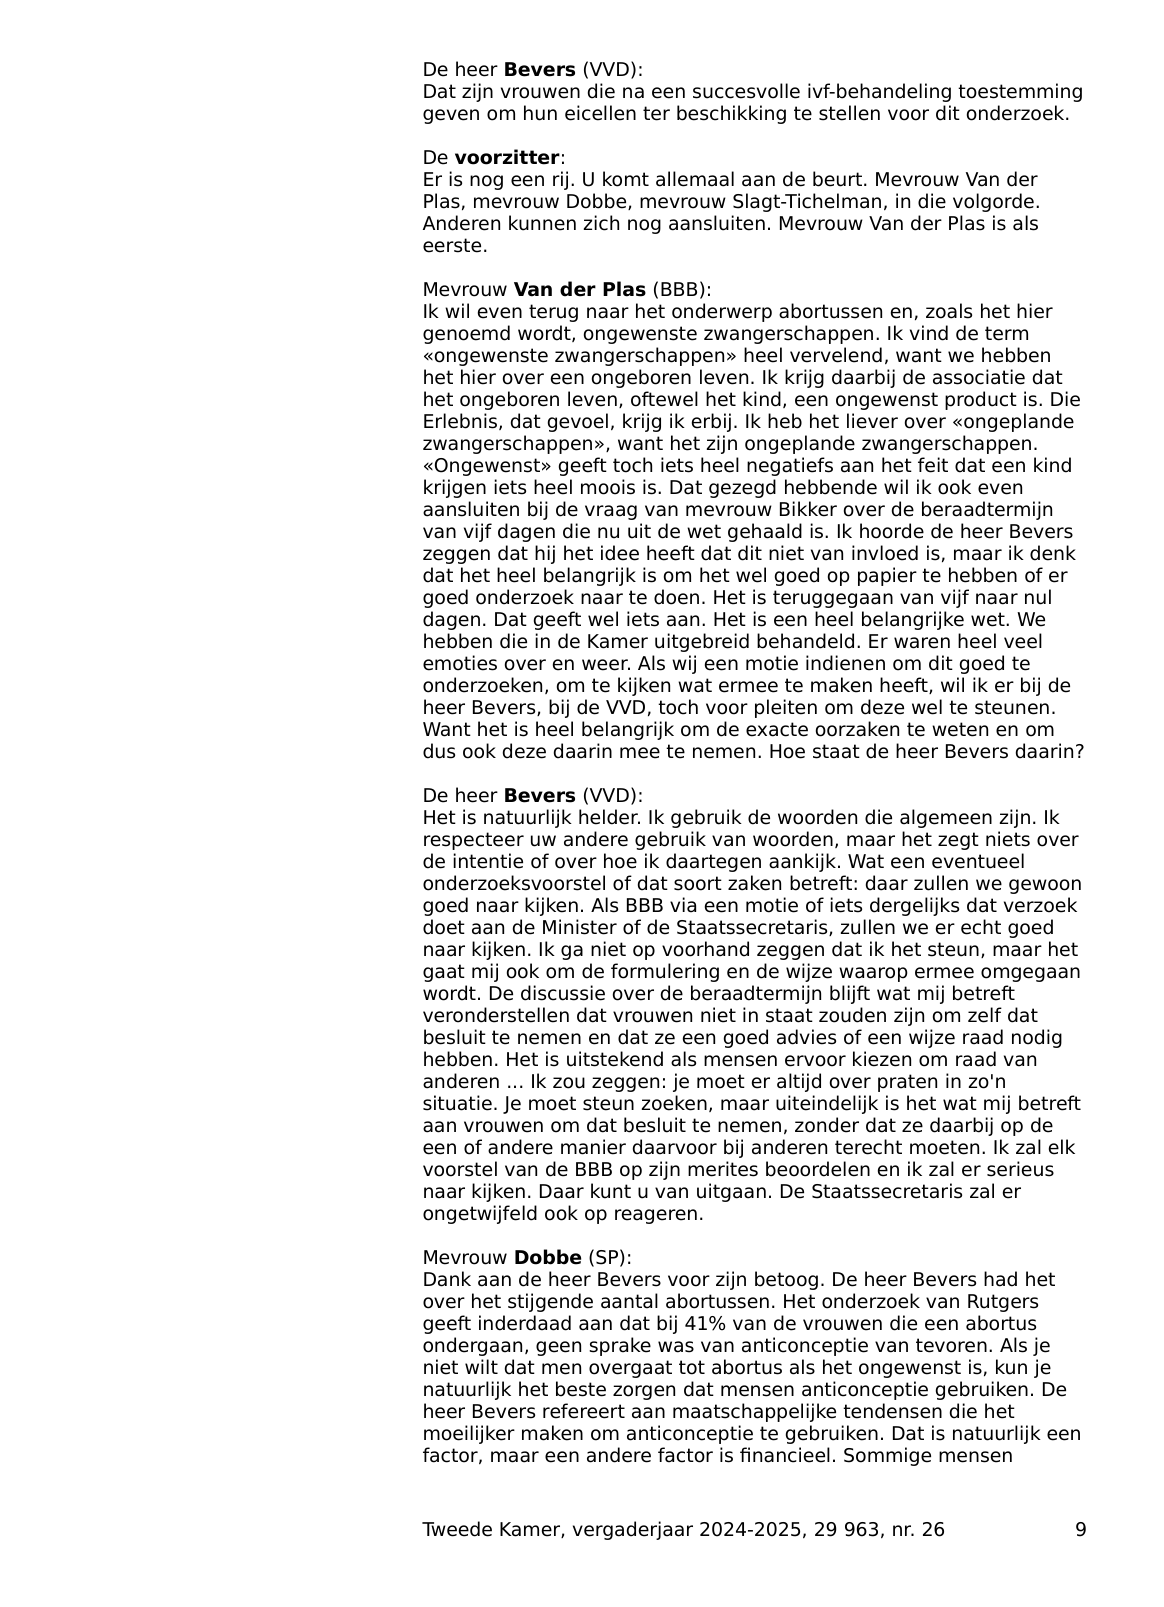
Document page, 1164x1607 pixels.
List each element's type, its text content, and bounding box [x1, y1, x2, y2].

text De heer Bevers (VVD): [422, 59, 1087, 81]
text Dank aan de heer Bevers voor zijn betoog. De heer Bevers had het over het stijgende aantal abortussen. Het onderzoek van Rutgers geeft inderdaad aan dat bij 41% van de vrouwen die een abortus ondergaan, geen sprake was van anticonceptie van tevoren. Als je niet wilt dat men overgaat tot abortus als het ongewenst is, kun je natuurlijk het beste zorgen dat mensen anticonceptie gebruiken. De heer Bevers refereert aan maatschappelijke tendensen die het moeilijker maken om anticonceptie te gebruiken. Dat is natuurlijk een factor, maar een andere factor is financieel. Sommige mensen [422, 1269, 1087, 1467]
text Dat zijn vrouwen die na een succesvolle ivf-behandeling toestemming geven om hun eicellen ter beschikking te stellen voor dit onderzoek. [422, 81, 1087, 125]
text Mevrouw Van der Plas (BBB): [422, 279, 1087, 301]
text De voorzitter: [422, 147, 1087, 169]
text De heer Bevers (VVD): [422, 785, 1087, 807]
text Ik wil even terug naar het onderwerp abortussen en, zoals het hier genoemd wordt, ongewenste zwangerschappen. Ik vind de term «ongewenste zwangerschappen» heel vervelend, want we hebben het hier over een ongeboren leven. Ik krijg daarbij de associatie dat het ongeboren leven, oftewel het kind, een ongewenst product is. Die Erlebnis, dat gevoel, krijg ik erbij. Ik heb het liever over «ongeplande zwangerschappen», want het zijn ongeplande zwangerschappen. «Ongewenst» geeft toch iets heel negatiefs aan het feit dat een kind krijgen iets heel moois is. Dat gezegd hebbende wil ik ook even aansluiten bij de vraag van mevrouw Bikker over de beraadtermijn van vijf dagen die nu uit de wet gehaald is. Ik hoorde de heer Bevers zeggen dat hij het idee heeft dat dit niet van invloed is, maar ik denk dat het heel belangrijk is om het wel goed op papier te hebben of er goed onderzoek naar te doen. Het is teruggegaan van vijf naar nul dagen. Dat geeft wel iets aan. Het is een heel belangrijke wet. We hebben die in de Kamer uitgebreid behandeld. Er waren heel veel emoties over en weer. Als wij een motie indienen om dit goed te onderzoeken, om te kijken wat ermee te maken heeft, wil ik er bij de heer Bevers, bij de VVD, toch voor pleiten om deze wel te steunen. Want het is heel belangrijk om de exacte oorzaken te weten en om dus ook deze daarin mee te nemen. Hoe staat de heer Bevers daarin? [422, 301, 1087, 763]
text Het is natuurlijk helder. Ik gebruik de woorden die algemeen zijn. Ik respecteer uw andere gebruik van woorden, maar het zegt niets over de intentie of over hoe ik daartegen aankijk. Wat een eventueel onderzoeksvoorstel of dat soort zaken betreft: daar zullen we gewoon goed naar kijken. Als BBB via een motie of iets dergelijks dat verzoek doet aan de Minister of de Staatssecretaris, zullen we er echt goed naar kijken. Ik ga niet op voorhand zeggen dat ik het steun, maar het gaat mij ook om de formulering en de wijze waarop ermee omgegaan wordt. De discussie over de beraadtermijn blijft wat mij betreft veronderstellen dat vrouwen niet in staat zouden zijn om zelf dat besluit te nemen en dat ze een goed advies of een wijze raad nodig hebben. Het is uitstekend als mensen ervoor kiezen om raad van anderen ... Ik zou zeggen: je moet er altijd over praten in zo'n situatie. Je moet steun zoeken, maar uiteindelijk is het wat mij betreft aan vrouwen om dat besluit te nemen, zonder dat ze daarbij op de een of andere manier daarvoor bij anderen terecht moeten. Ik zal elk voorstel van de BBB op zijn merites beoordelen en ik zal er serieus naar kijken. Daar kunt u van uitgaan. De Staatssecretaris zal er ongetwijfeld ook op reageren. [422, 807, 1087, 1224]
text Er is nog een rij. U komt allemaal aan de beurt. Mevrouw Van der Plas, mevrouw Dobbe, mevrouw Slagt-Tichelman, in die volgorde. Anderen kunnen zich nog aansluiten. Mevrouw Van der Plas is als eerste. [422, 169, 1087, 257]
text Mevrouw Dobbe (SP): [422, 1247, 1087, 1269]
